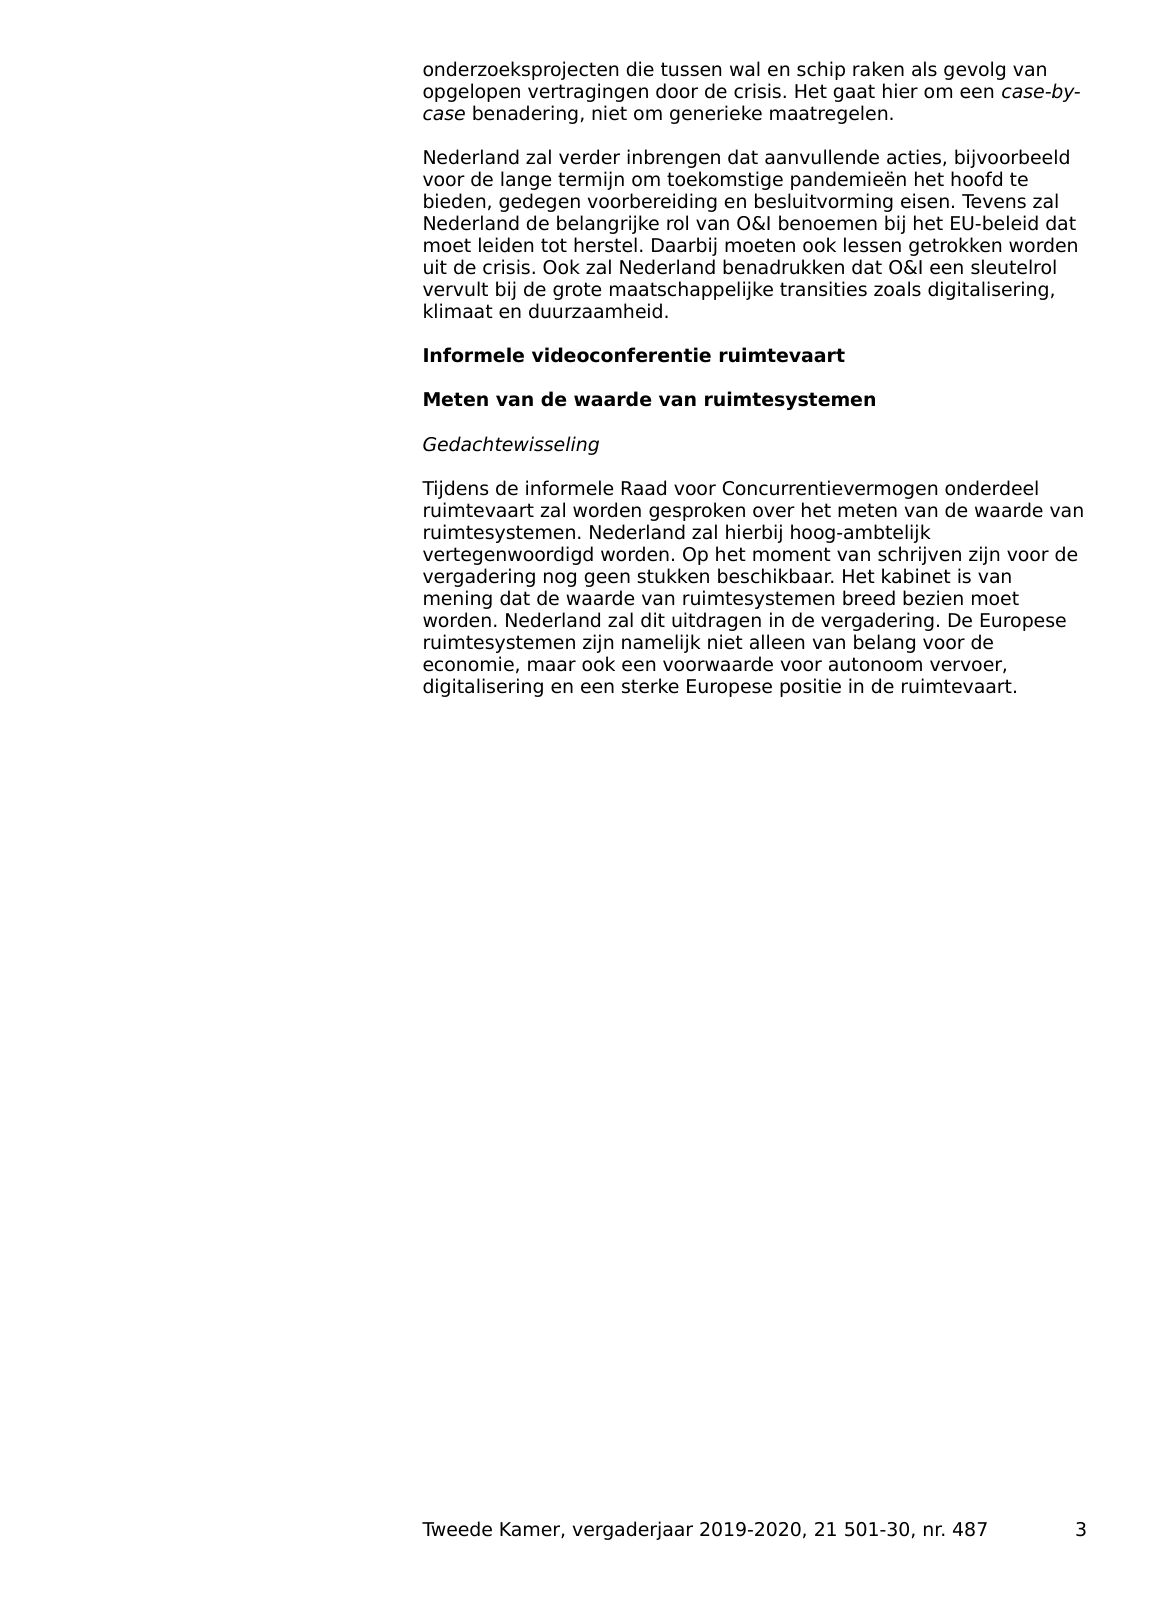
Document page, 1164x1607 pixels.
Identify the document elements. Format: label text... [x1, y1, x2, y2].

text Nederland zal verder inbrengen dat aanvullende acties, bijvoorbeeld voor de lange termijn om toekomstige pandemieën het hoofd te bieden, gedegen voorbereiding en besluitvorming eisen. Tevens zal Nederland de belangrijke rol van O&I benoemen bij het EU-beleid dat moet leiden tot herstel. Daarbij moeten ook lessen getrokken worden uit de crisis. Ook zal Nederland benadrukken dat O&I een sleutelrol vervult bij de grote maatschappelijke transities zoals digitalisering, klimaat en duurzaamheid. [422, 147, 1087, 323]
subtitle Meten van de waarde van ruimtesystemen [422, 389, 1087, 411]
subtitle Gedachtewisseling [422, 433, 1087, 456]
text Tijdens de informele Raad voor Concurrentievermogen onderdeel ruimtevaart zal worden gesproken over het meten van de waarde van ruimtesystemen. Nederland zal hierbij hoog-ambtelijk vertegenwoordigd worden. Op het moment van schrijven zijn voor de vergadering nog geen stukken beschikbaar. Het kabinet is van mening dat de waarde van ruimtesystemen breed bezien moet worden. Nederland zal dit uitdragen in de vergadering. De Europese ruimtesystemen zijn namelijk niet alleen van belang voor de economie, maar ook een voorwaarde voor autonoom vervoer, digitalisering en een sterke Europese positie in de ruimtevaart. [422, 478, 1087, 697]
text onderzoeksprojecten die tussen wal en schip raken als gevolg van opgelopen vertragingen door de crisis. Het gaat hier om een case-by-case benadering, niet om generieke maatregelen. [422, 59, 1087, 125]
subtitle Informele videoconferentie ruimtevaart [422, 345, 1087, 367]
